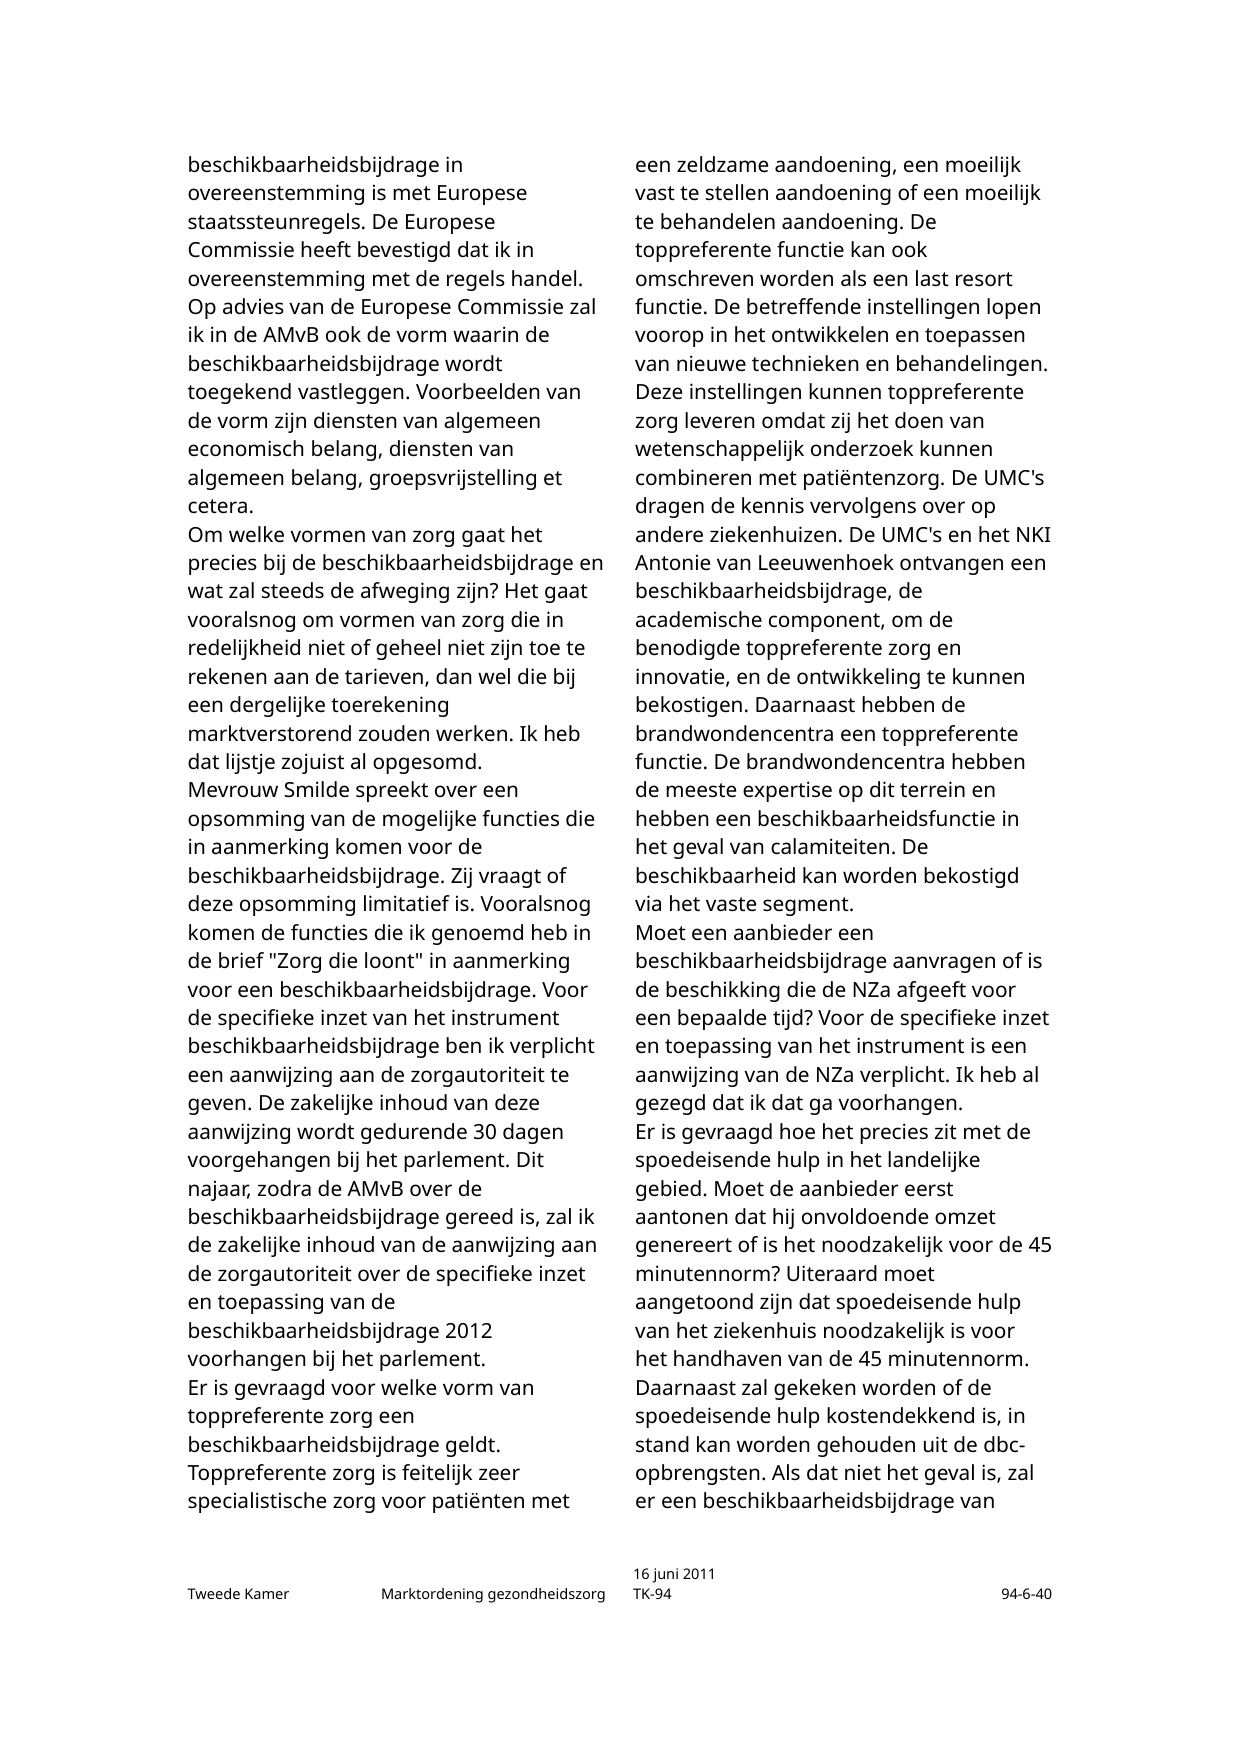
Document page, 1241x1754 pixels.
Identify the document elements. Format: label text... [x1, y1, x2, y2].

text Om welke vormen van zorg gaat het precies bij de beschikbaarheidsbijdrage en wat zal steeds de afweging zijn? Het gaat vooralsnog om vormen van zorg die in redelijkheid niet of geheel niet zijn toe te rekenen aan de tarieven, dan wel die bij een dergelijke toerekening marktverstorend zouden werken. Ik heb dat lijstje zojuist al opgesomd. [187, 520, 605, 776]
text een zeldzame aandoening, een moeilijk vast te stellen aandoening of een moeilijk te behandelen aandoening. De toppreferente functie kan ook omschreven worden als een last resort functie. De betreffende instellingen lopen voorop in het ontwikkelen en toepassen van nieuwe technieken en behandelingen. Deze instellingen kunnen toppreferente zorg leveren omdat zij het doen van wetenschappelijk onderzoek kunnen combineren met patiëntenzorg. De UMC's dragen de kennis vervolgens over op andere ziekenhuizen. De UMC's en het NKI Antonie van Leeuwenhoek ontvangen een beschikbaarheidsbijdrage, de academische component, om de benodigde toppreferente zorg en innovatie, en de ontwikkeling te kunnen bekostigen. Daarnaast hebben de brandwondencentra een toppreferente functie. De brandwondencentra hebben de meeste expertise op dit terrein en hebben een beschikbaarheidsfunctie in het geval van calamiteiten. De beschikbaarheid kan worden bekostigd via het vaste segment. [635, 150, 1053, 918]
text beschikbaarheidsbijdrage in overeenstemming is met Europese staatssteunregels. De Europese Commissie heeft bevestigd dat ik in overeenstemming met de regels handel. Op advies van de Europese Commissie zal ik in de AMvB ook de vorm waarin de beschikbaarheidsbijdrage wordt toegekend vastleggen. Voorbeelden van de vorm zijn diensten van algemeen economisch belang, diensten van algemeen belang, groepsvrijstelling et cetera. [187, 150, 605, 520]
text Er is gevraagd voor welke vorm van toppreferente zorg een beschikbaarheidsbijdrage geldt. Toppreferente zorg is feitelijk zeer specialistische zorg voor patiënten met [187, 1373, 605, 1515]
text Moet een aanbieder een beschikbaarheidsbijdrage aanvragen of is de beschikking die de NZa afgeeft voor een bepaalde tijd? Voor de specifieke inzet en toepassing van het instrument is een aanwijzing van de NZa verplicht. Ik heb al gezegd dat ik dat ga voorhangen. [635, 918, 1053, 1117]
text Mevrouw Smilde spreekt over een opsomming van de mogelijke functies die in aanmerking komen voor de beschikbaarheidsbijdrage. Zij vraagt of deze opsomming limitatief is. Vooralsnog komen de functies die ik genoemd heb in de brief "Zorg die loont" in aanmerking voor een beschikbaarheidsbijdrage. Voor de specifieke inzet van het instrument beschikbaarheidsbijdrage ben ik verplicht een aanwijzing aan de zorgautoriteit te geven. De zakelijke inhoud van deze aanwijzing wordt gedurende 30 dagen voorgehangen bij het parlement. Dit najaar, zodra de AMvB over de beschikbaarheidsbijdrage gereed is, zal ik de zakelijke inhoud van de aanwijzing aan de zorgautoriteit over de specifieke inzet en toepassing van de beschikbaarheidsbijdrage 2012 voorhangen bij het parlement. [187, 776, 605, 1373]
text Er is gevraagd hoe het precies zit met de spoedeisende hulp in het landelijke gebied. Moet de aanbieder eerst aantonen dat hij onvoldoende omzet genereert of is het noodzakelijk voor de 45 minutennorm? Uiteraard moet aangetoond zijn dat spoedeisende hulp van het ziekenhuis noodzakelijk is voor het handhaven van de 45 minutennorm. Daarnaast zal gekeken worden of de spoedeisende hulp kostendekkend is, in stand kan worden gehouden uit de dbc-opbrengsten. Als dat niet het geval is, zal er een beschikbaarheidsbijdrage van [635, 1117, 1053, 1515]
